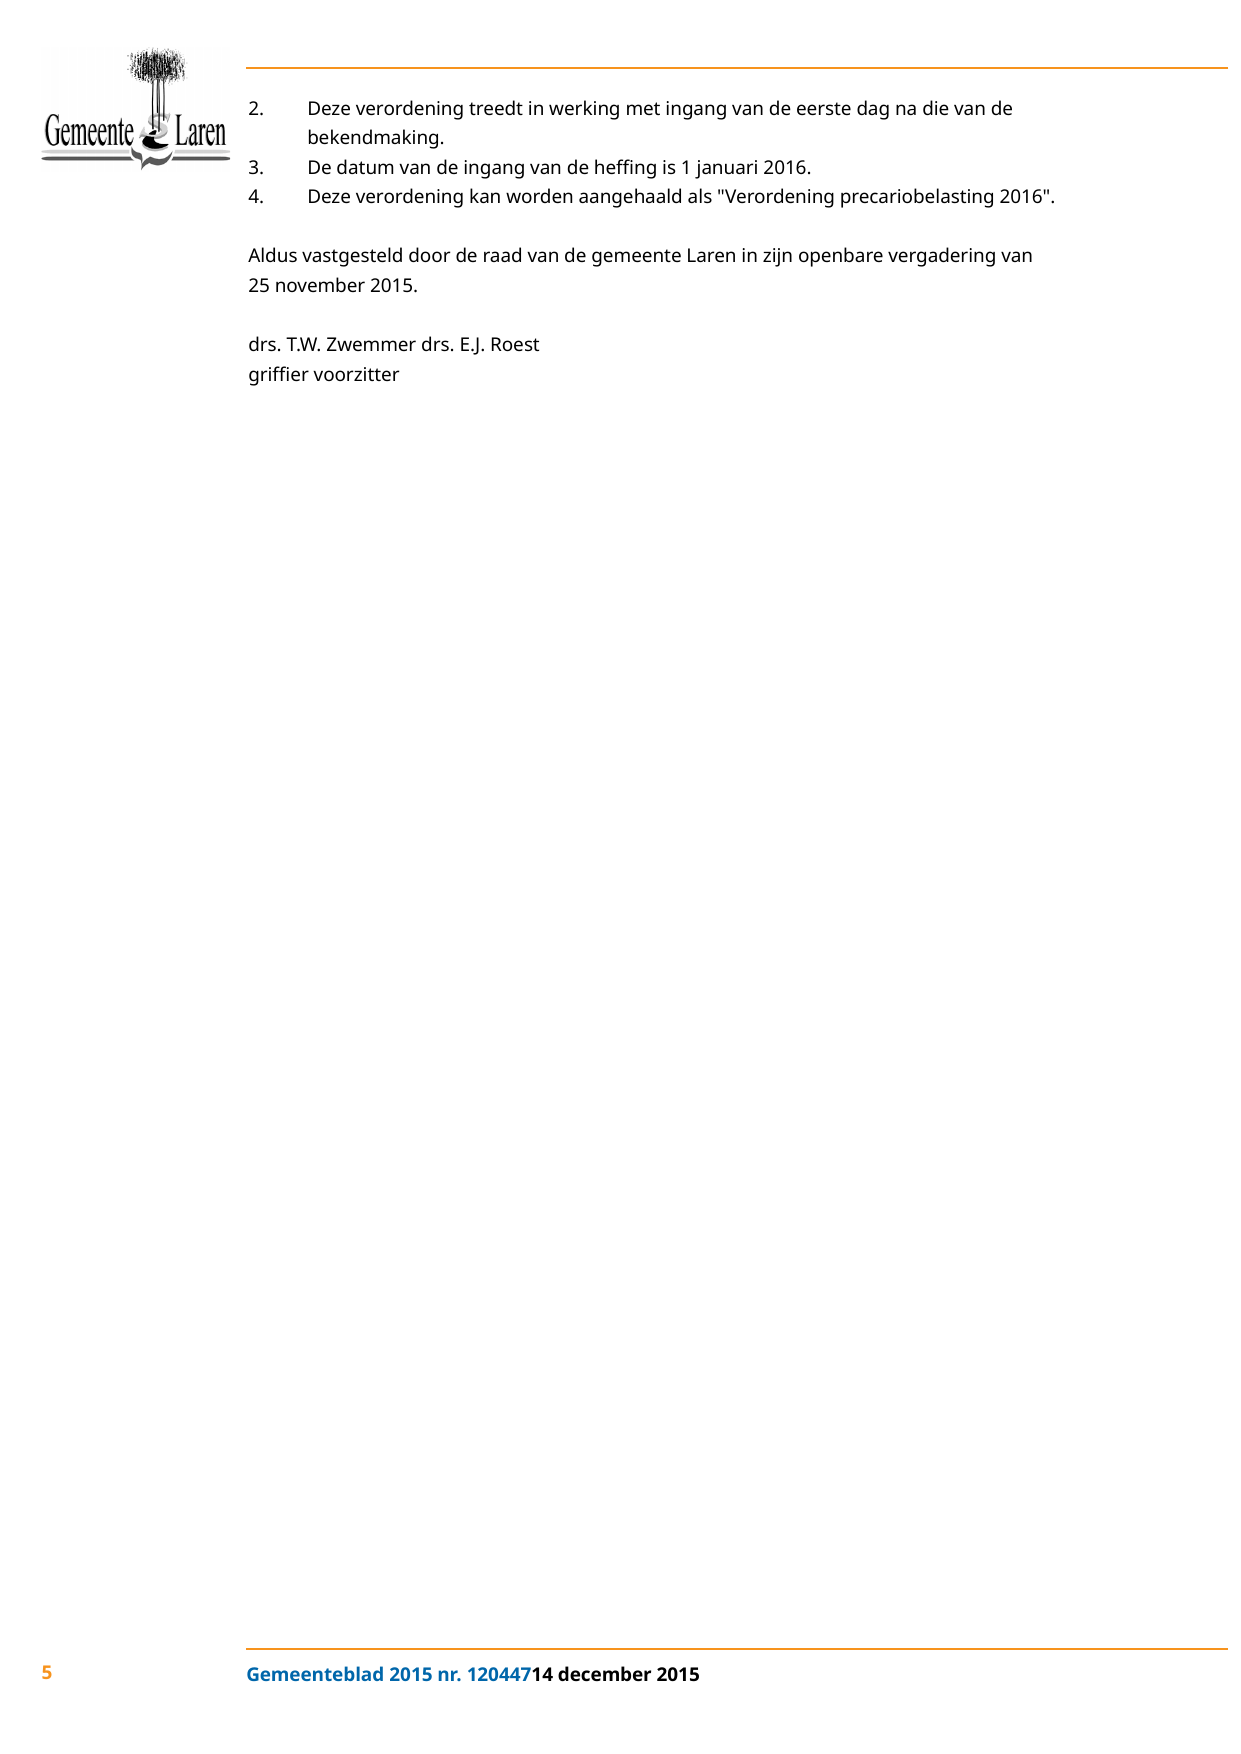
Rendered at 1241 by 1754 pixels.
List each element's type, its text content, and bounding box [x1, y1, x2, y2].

text griffier voorzitter [248, 361, 1152, 387]
list De datum van de ingang van de heffing is 1 januari 2016. [248, 154, 1152, 180]
list Deze verordening treedt in werking met ingang van de eerste dag na die van de bekendmaking. [248, 95, 1152, 150]
text drs. T.W. Zwemmer drs. E.J. Roest [248, 331, 1152, 357]
text 25 november 2015. [248, 272, 1152, 298]
picture [41, 47, 231, 172]
list Deze verordening kan worden aangehaald als "Verordening precariobelasting 2016". [248, 183, 1152, 209]
text Aldus vastgesteld door de raad van de gemeente Laren in zijn openbare vergadering van [248, 243, 1152, 268]
